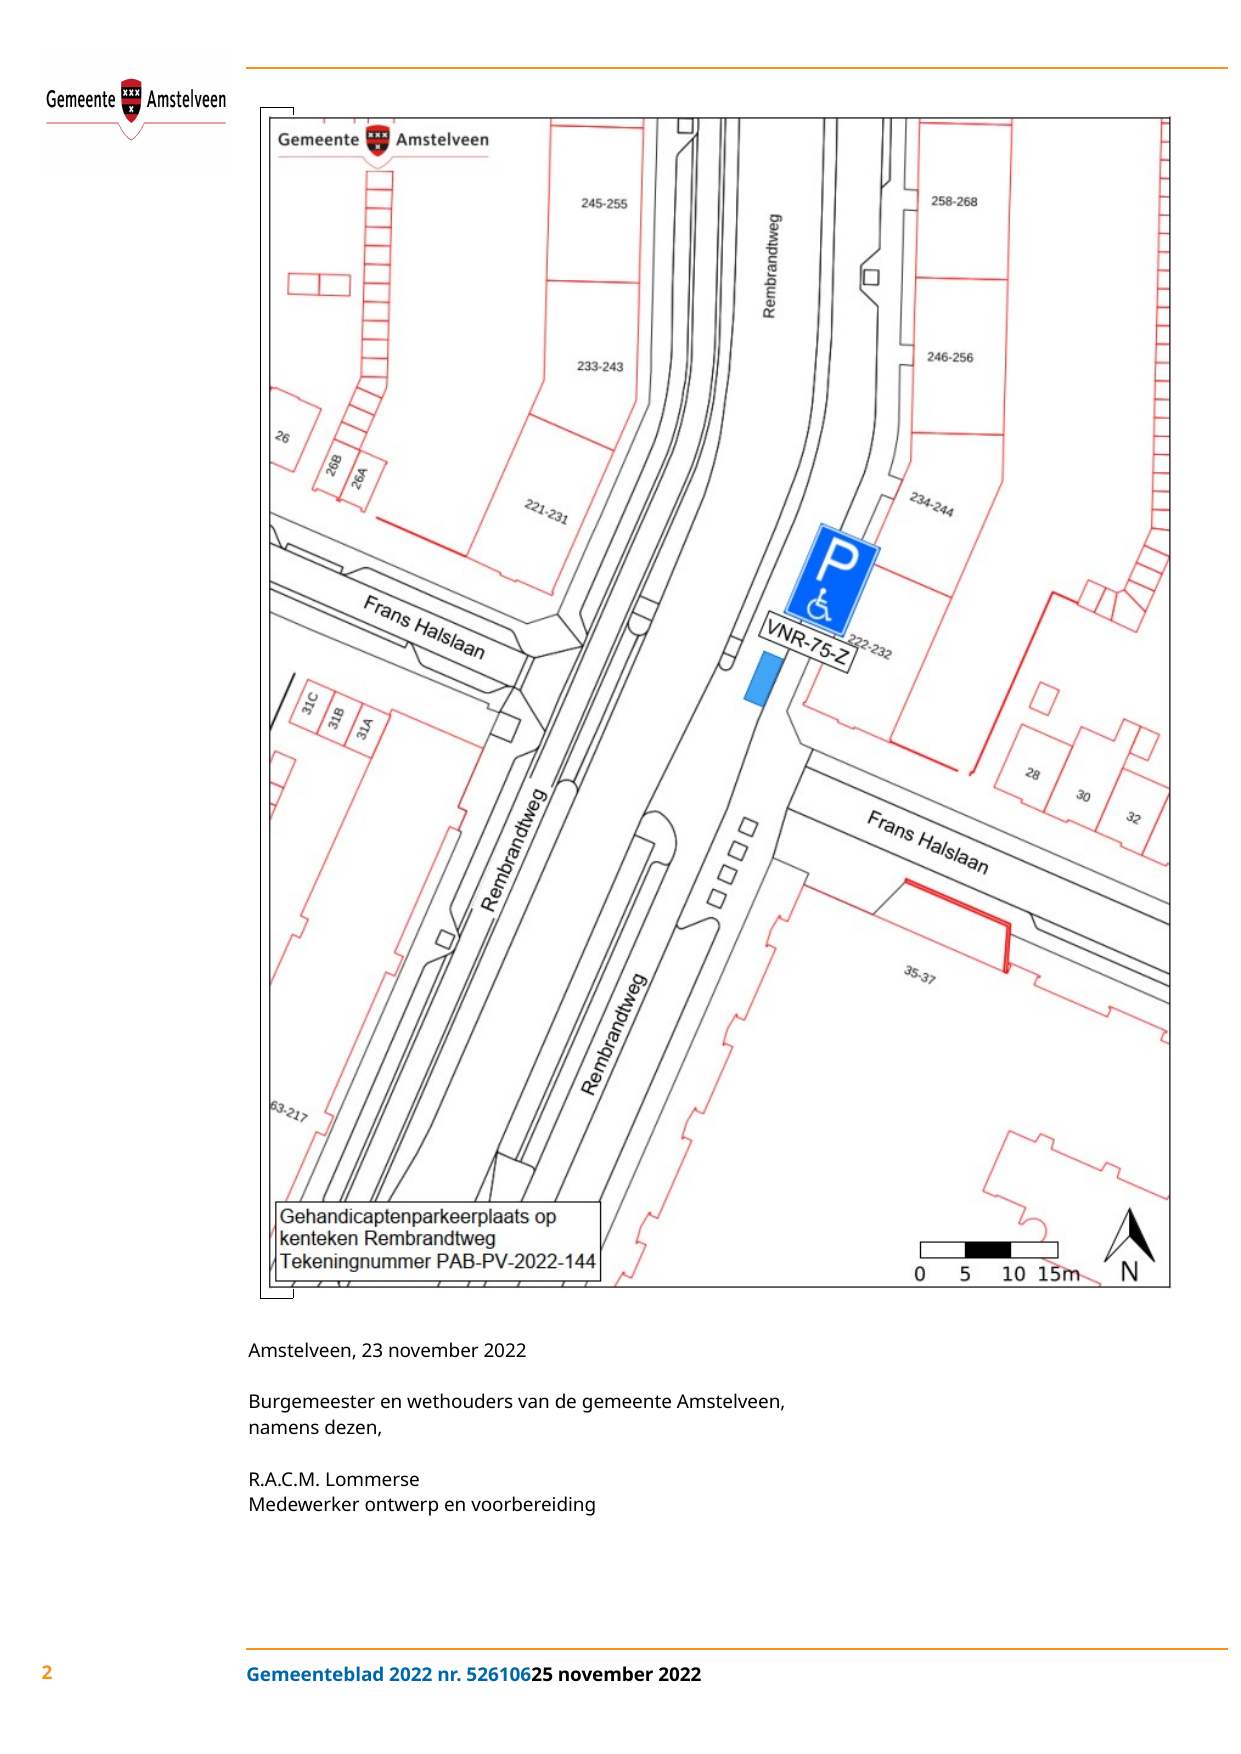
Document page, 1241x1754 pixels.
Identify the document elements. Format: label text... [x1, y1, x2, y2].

picture [268, 115, 1173, 1289]
text Amstelveen, 23 november 2022 [248, 1337, 1152, 1363]
text Burgemeester en wethouders van de gemeente Amstelveen, [248, 1388, 1152, 1414]
text namens dezen, [248, 1414, 1152, 1440]
picture [41, 47, 231, 172]
text Medewerker ontwerp en voorbereiding [248, 1491, 1152, 1517]
text R.A.C.M. Lommerse [248, 1466, 1152, 1491]
